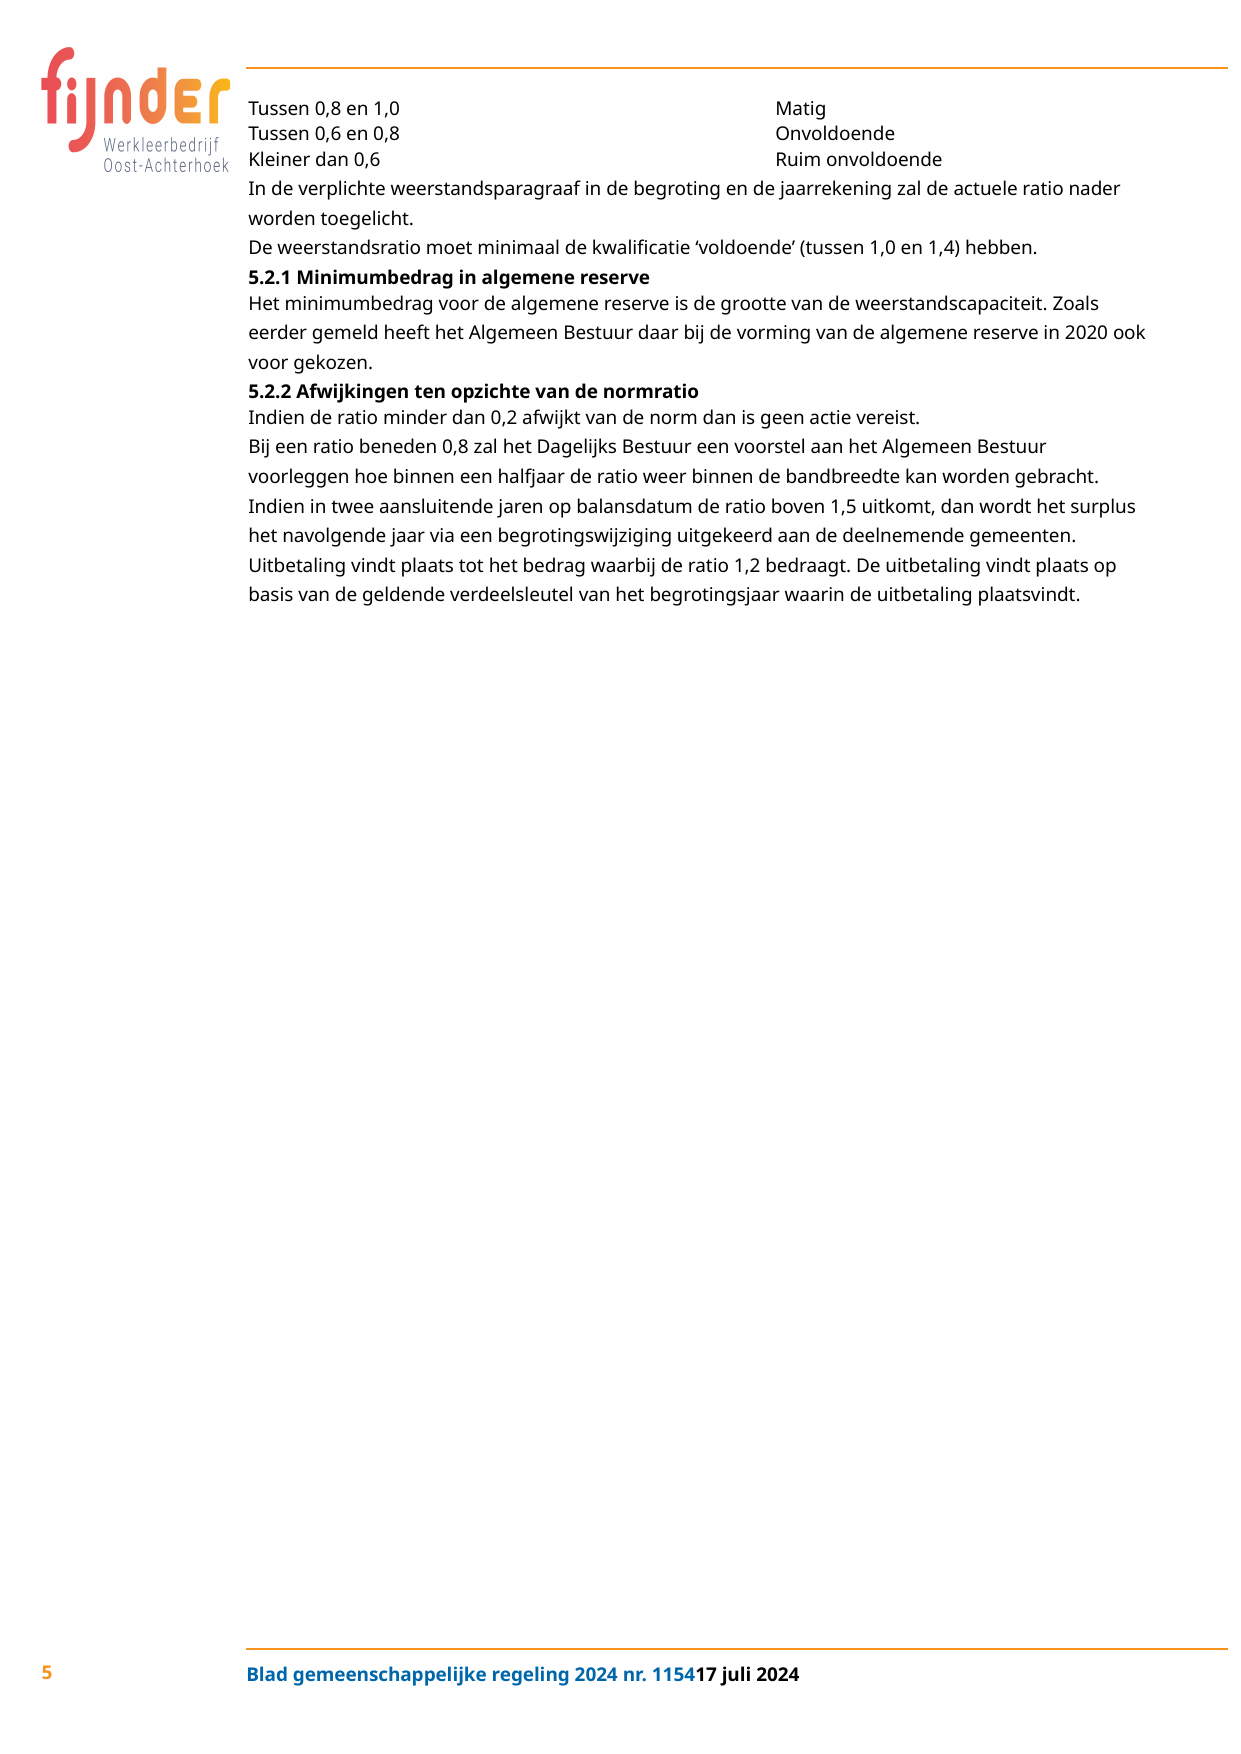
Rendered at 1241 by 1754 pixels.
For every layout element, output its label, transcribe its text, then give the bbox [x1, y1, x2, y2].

text Het minimumbedrag voor de algemene reserve is de grootte van de weerstandscapaciteit. Zoals eerder gemeld heeft het Algemeen Bestuur daar bij de vorming van de algemene reserve in 2020 ook voor gekozen. [248, 290, 1152, 374]
table_cell Kleiner dan 0,6 [248, 146, 775, 172]
table_cell Matig [775, 95, 1152, 121]
text Indien de ratio minder dan 0,2 afwijkt van de norm dan is geen actie vereist. [248, 404, 1152, 430]
table_cell Tussen 0,8 en 1,0 [248, 95, 775, 121]
text Bij een ratio beneden 0,8 zal het Dagelijks Bestuur een voorstel aan het Algemeen Bestuur voorleggen hoe binnen een halfjaar de ratio weer binnen de bandbreedte kan worden gebracht. [248, 434, 1152, 489]
text De weerstandsratio moet minimaal de kwalificatie ‘voldoende’ (tussen 1,0 en 1,4) hebben. [248, 234, 1152, 260]
table_cell Onvoldoende [775, 121, 1152, 146]
table_cell Ruim onvoldoende [775, 146, 1152, 172]
table_cell Tussen 0,6 en 0,8 [248, 121, 775, 146]
text 5.2.1 Minimumbedrag in algemene reserve [248, 264, 1152, 290]
picture [41, 47, 231, 172]
text Indien in twee aansluitende jaren op balansdatum de ratio boven 1,5 uitkomt, dan wordt het surplus het navolgende jaar via een begrotingswijziging uitgekeerd aan de deelnemende gemeenten. Uitbetaling vindt plaats tot het bedrag waarbij de ratio 1,2 bedraagt. De uitbetaling vindt plaats op basis van de geldende verdeelsleutel van het begrotingsjaar waarin de uitbetaling plaatsvindt. [248, 493, 1152, 607]
text 5.2.2 Afwijkingen ten opzichte van de normratio [248, 378, 1152, 404]
text In de verplichte weerstandsparagraaf in de begroting en de jaarrekening zal de actuele ratio nader worden toegelicht. [248, 175, 1152, 231]
